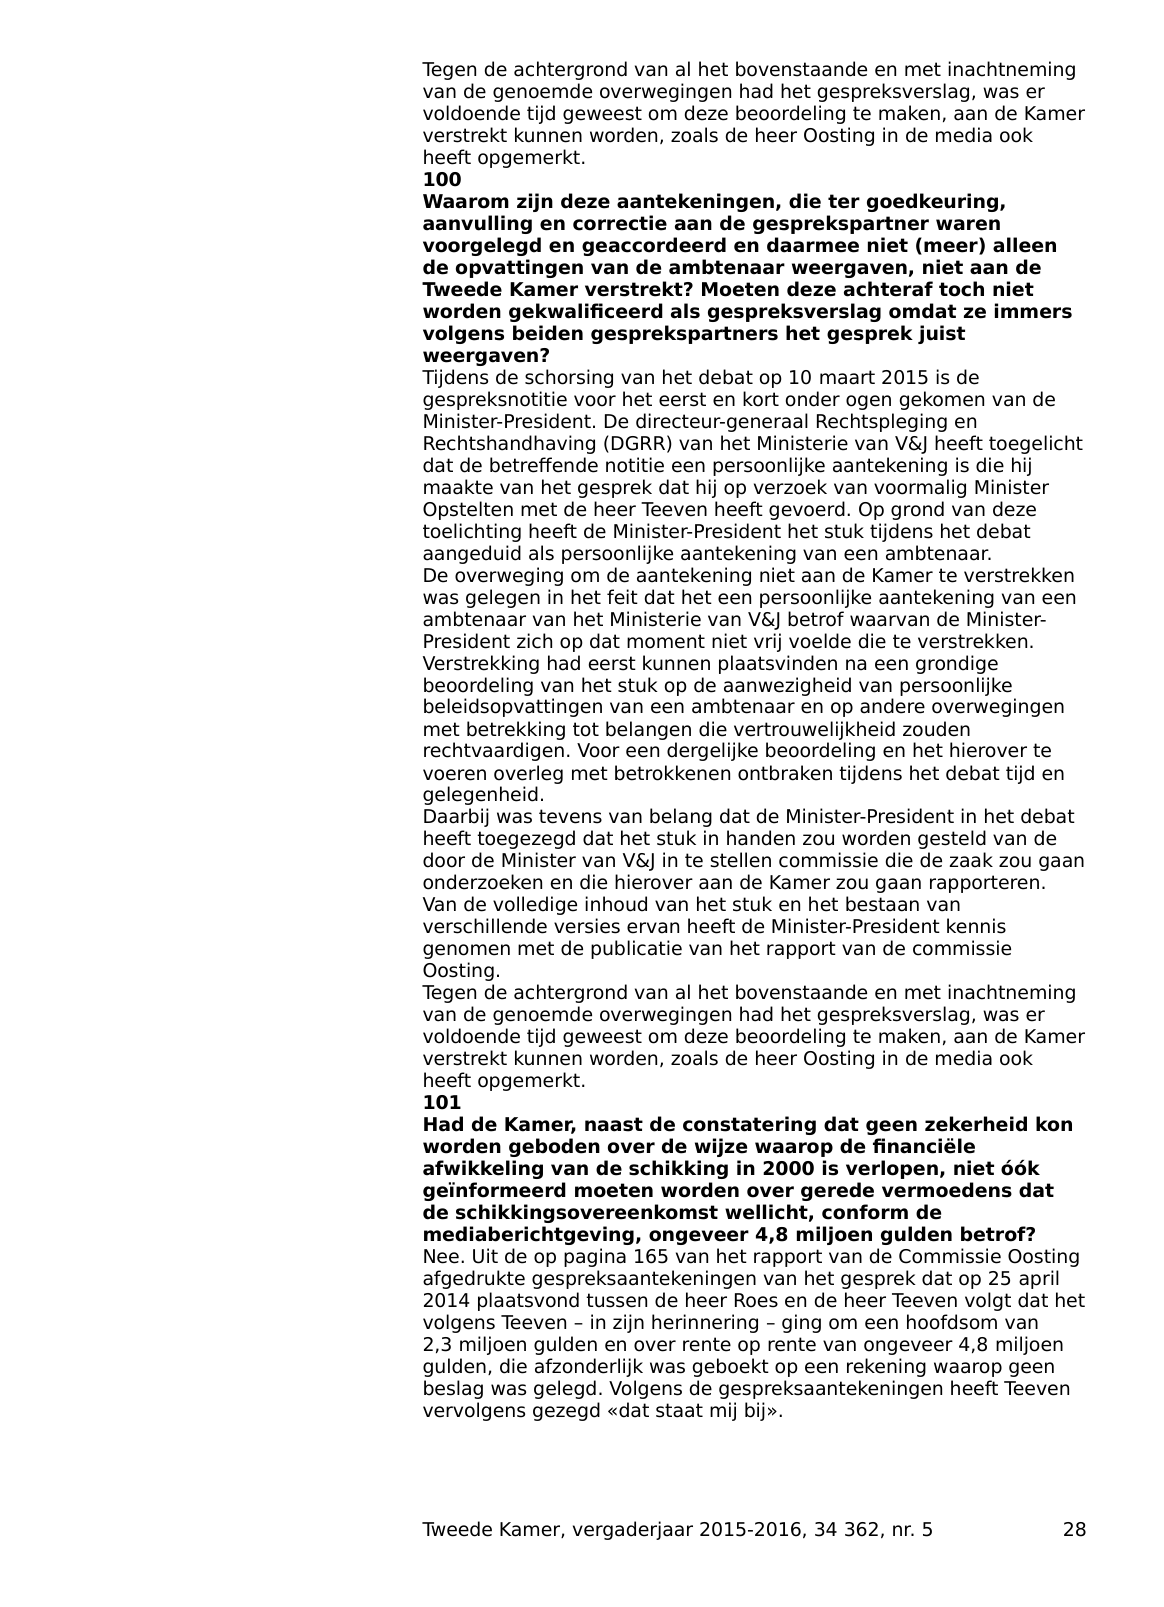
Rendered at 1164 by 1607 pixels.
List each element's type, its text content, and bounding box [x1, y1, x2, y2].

text Daarbij was tevens van belang dat de Minister-President in het debat heeft toegezegd dat het stuk in handen zou worden gesteld van de door de Minister van V&J in te stellen commissie die de zaak zou gaan onderzoeken en die hierover aan de Kamer zou gaan rapporteren. [422, 806, 1087, 894]
text Tijdens de schorsing van het debat op 10 maart 2015 is de gespreksnotitie voor het eerst en kort onder ogen gekomen van de Minister-President. De directeur-generaal Rechtspleging en Rechtshandhaving (DGRR) van het Ministerie van V&J heeft toegelicht dat de betreffende notitie een persoonlijke aantekening is die hij maakte van het gesprek dat hij op verzoek van voormalig Minister Opstelten met de heer Teeven heeft gevoerd. Op grond van deze toelichting heeft de Minister-President het stuk tijdens het debat aangeduid als persoonlijke aantekening van een ambtenaar. [422, 367, 1087, 564]
text De overweging om de aantekening niet aan de Kamer te verstrekken was gelegen in het feit dat het een persoonlijke aantekening van een ambtenaar van het Ministerie van V&J betrof waarvan de Minister-President zich op dat moment niet vrij voelde die te verstrekken. [422, 564, 1087, 652]
text Nee. Uit de op pagina 165 van het rapport van de Commissie Oosting afgedrukte gespreksaantekeningen van het gesprek dat op 25 april 2014 plaatsvond tussen de heer Roes en de heer Teeven volgt dat het volgens Teeven – in zijn herinnering – ging om een hoofdsom van 2,3 miljoen gulden en over rente op rente van ongeveer 4,8 miljoen gulden, die afzonderlijk was geboekt op een rekening waarop geen beslag was gelegd. Volgens de gespreksaantekeningen heeft Teeven vervolgens gezegd «dat staat mij bij». [422, 1246, 1087, 1422]
text Waarom zijn deze aantekeningen, die ter goedkeuring, aanvulling en correctie aan de gesprekspartner waren voorgelegd en geaccordeerd en daarmee niet (meer) alleen de opvattingen van de ambtenaar weergaven, niet aan de Tweede Kamer verstrekt? Moeten deze achteraf toch niet worden gekwalificeerd als gespreksverslag omdat ze immers volgens beiden gesprekspartners het gesprek juist weergaven? [422, 191, 1087, 367]
text Verstrekking had eerst kunnen plaatsvinden na een grondige beoordeling van het stuk op de aanwezigheid van persoonlijke beleidsopvattingen van een ambtenaar en op andere overwegingen met betrekking tot belangen die vertrouwelijkheid zouden rechtvaardigen. Voor een dergelijke beoordeling en het hierover te voeren overleg met betrokkenen ontbraken tijdens het debat tijd en gelegenheid. [422, 652, 1087, 806]
text 100 [422, 169, 1087, 191]
text Had de Kamer, naast de constatering dat geen zekerheid kon worden geboden over de wijze waarop de financiële afwikkeling van de schikking in 2000 is verlopen, niet óók geïnformeerd moeten worden over gerede vermoedens dat de schikkingsovereenkomst wellicht, conform de mediaberichtgeving, ongeveer 4,8 miljoen gulden betrof? [422, 1114, 1087, 1246]
text Tegen de achtergrond van al het bovenstaande en met inachtneming van de genoemde overwegingen had het gespreksverslag, was er voldoende tijd geweest om deze beoordeling te maken, aan de Kamer verstrekt kunnen worden, zoals de heer Oosting in de media ook heeft opgemerkt. [422, 59, 1087, 169]
text Tegen de achtergrond van al het bovenstaande en met inachtneming van de genoemde overwegingen had het gespreksverslag, was er voldoende tijd geweest om deze beoordeling te maken, aan de Kamer verstrekt kunnen worden, zoals de heer Oosting in de media ook heeft opgemerkt. [422, 982, 1087, 1092]
text Van de volledige inhoud van het stuk en het bestaan van verschillende versies ervan heeft de Minister-President kennis genomen met de publicatie van het rapport van de commissie Oosting. [422, 894, 1087, 982]
text 101 [422, 1092, 1087, 1114]
